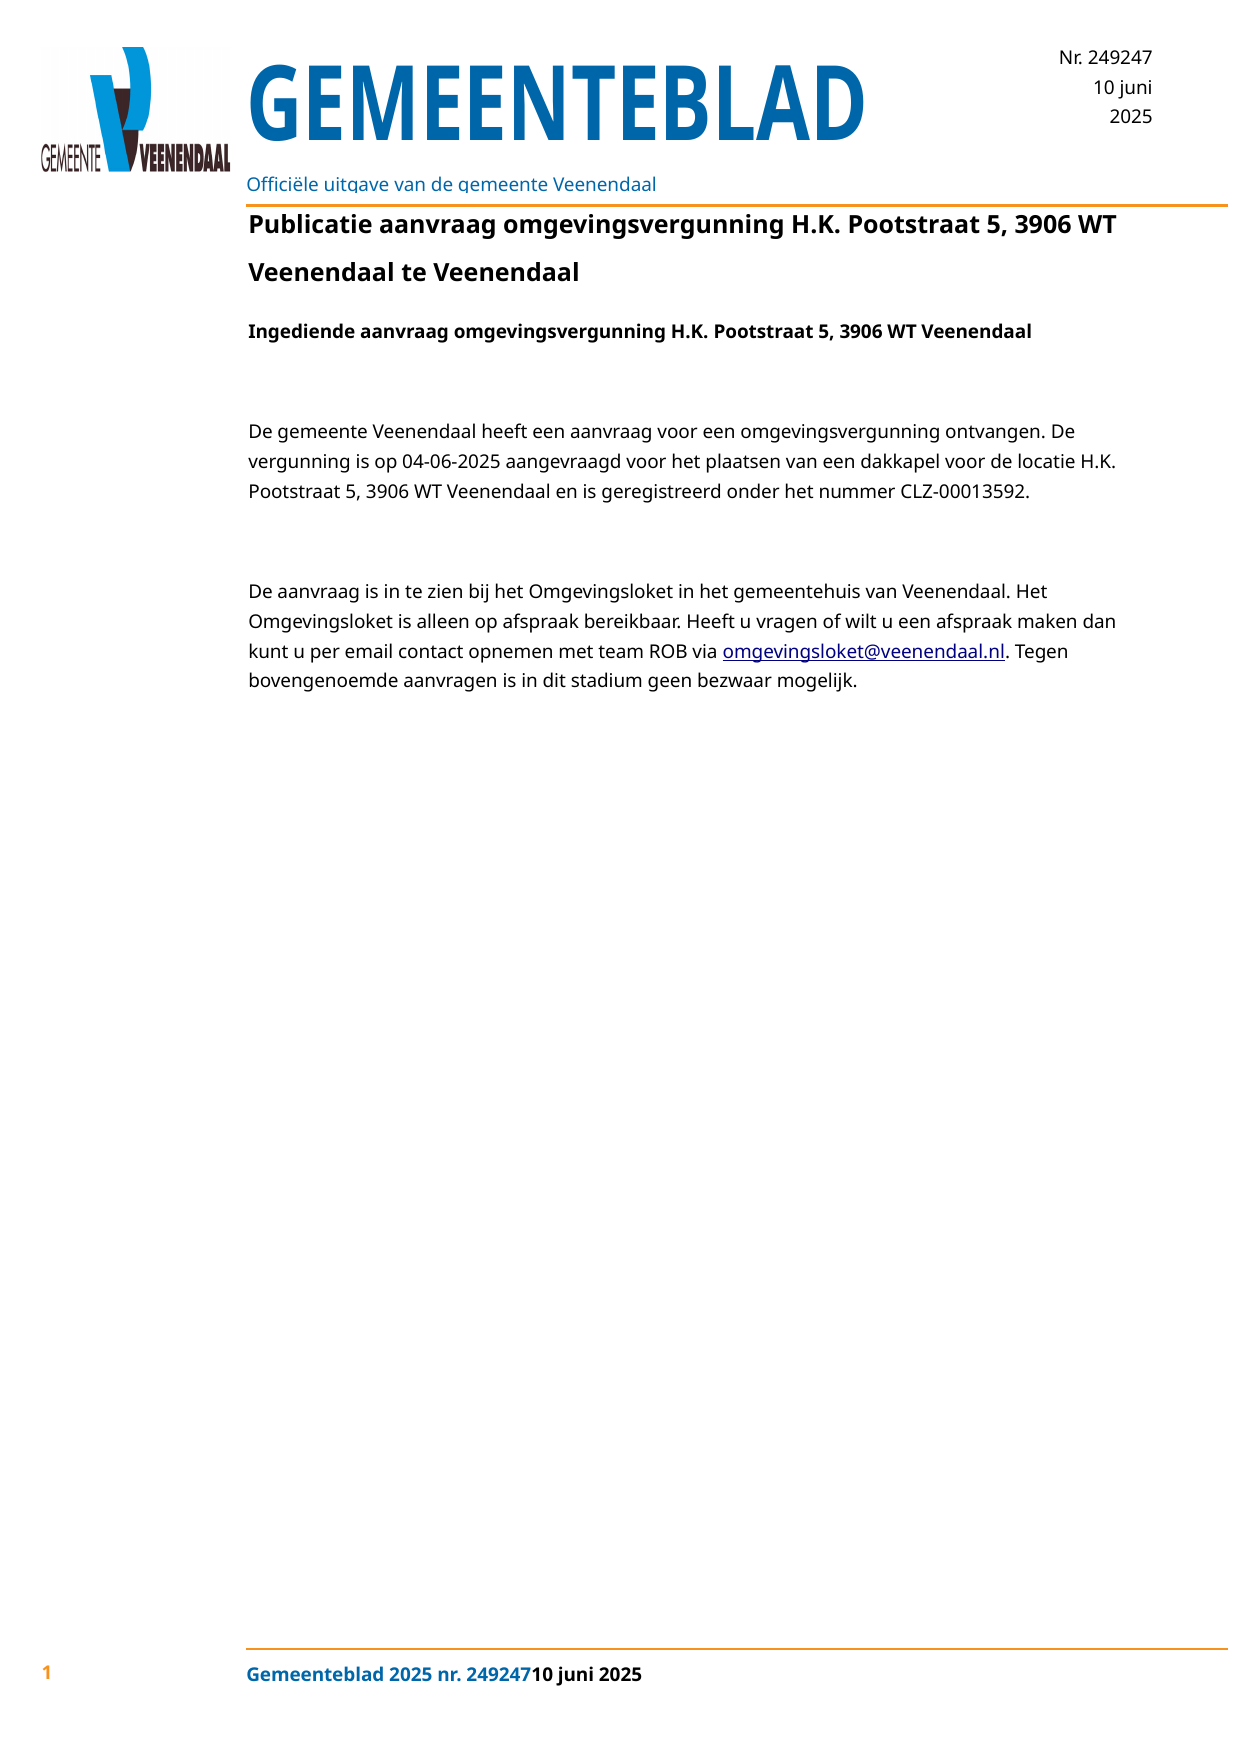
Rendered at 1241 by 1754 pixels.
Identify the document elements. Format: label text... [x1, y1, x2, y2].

picture [123, 47, 231, 172]
picture [41, 47, 130, 172]
text Publicatie aanvraag omgevingsvergunning H.K. Pootstraat 5, 3906 WT Veenendaal te Veenendaal [248, 207, 1152, 288]
text De aanvraag is in te zien bij het Omgevingsloket in het gemeentehuis van Veenendaal. Het Omgevingsloket is alleen op afspraak bereikbaar. Heeft u vragen of wilt u een afspraak maken dan kunt u per email contact opnemen met team ROB via omgevingsloket@veenendaal.nl. Tegen bovengenoemde aanvragen is in dit stadium geen bezwaar mogelijk. [248, 579, 1152, 693]
text De gemeente Veenendaal heeft een aanvraag voor een omgevingsvergunning ontvangen. De vergunning is op 04-06-2025 aangevraagd voor het plaatsen van een dakkapel voor de locatie H.K. Pootstraat 5, 3906 WT Veenendaal en is geregistreerd onder het nummer CLZ-00013592. [248, 419, 1152, 504]
text Ingediende aanvraag omgevingsvergunning H.K. Pootstraat 5, 3906 WT Veenendaal [248, 318, 1152, 344]
